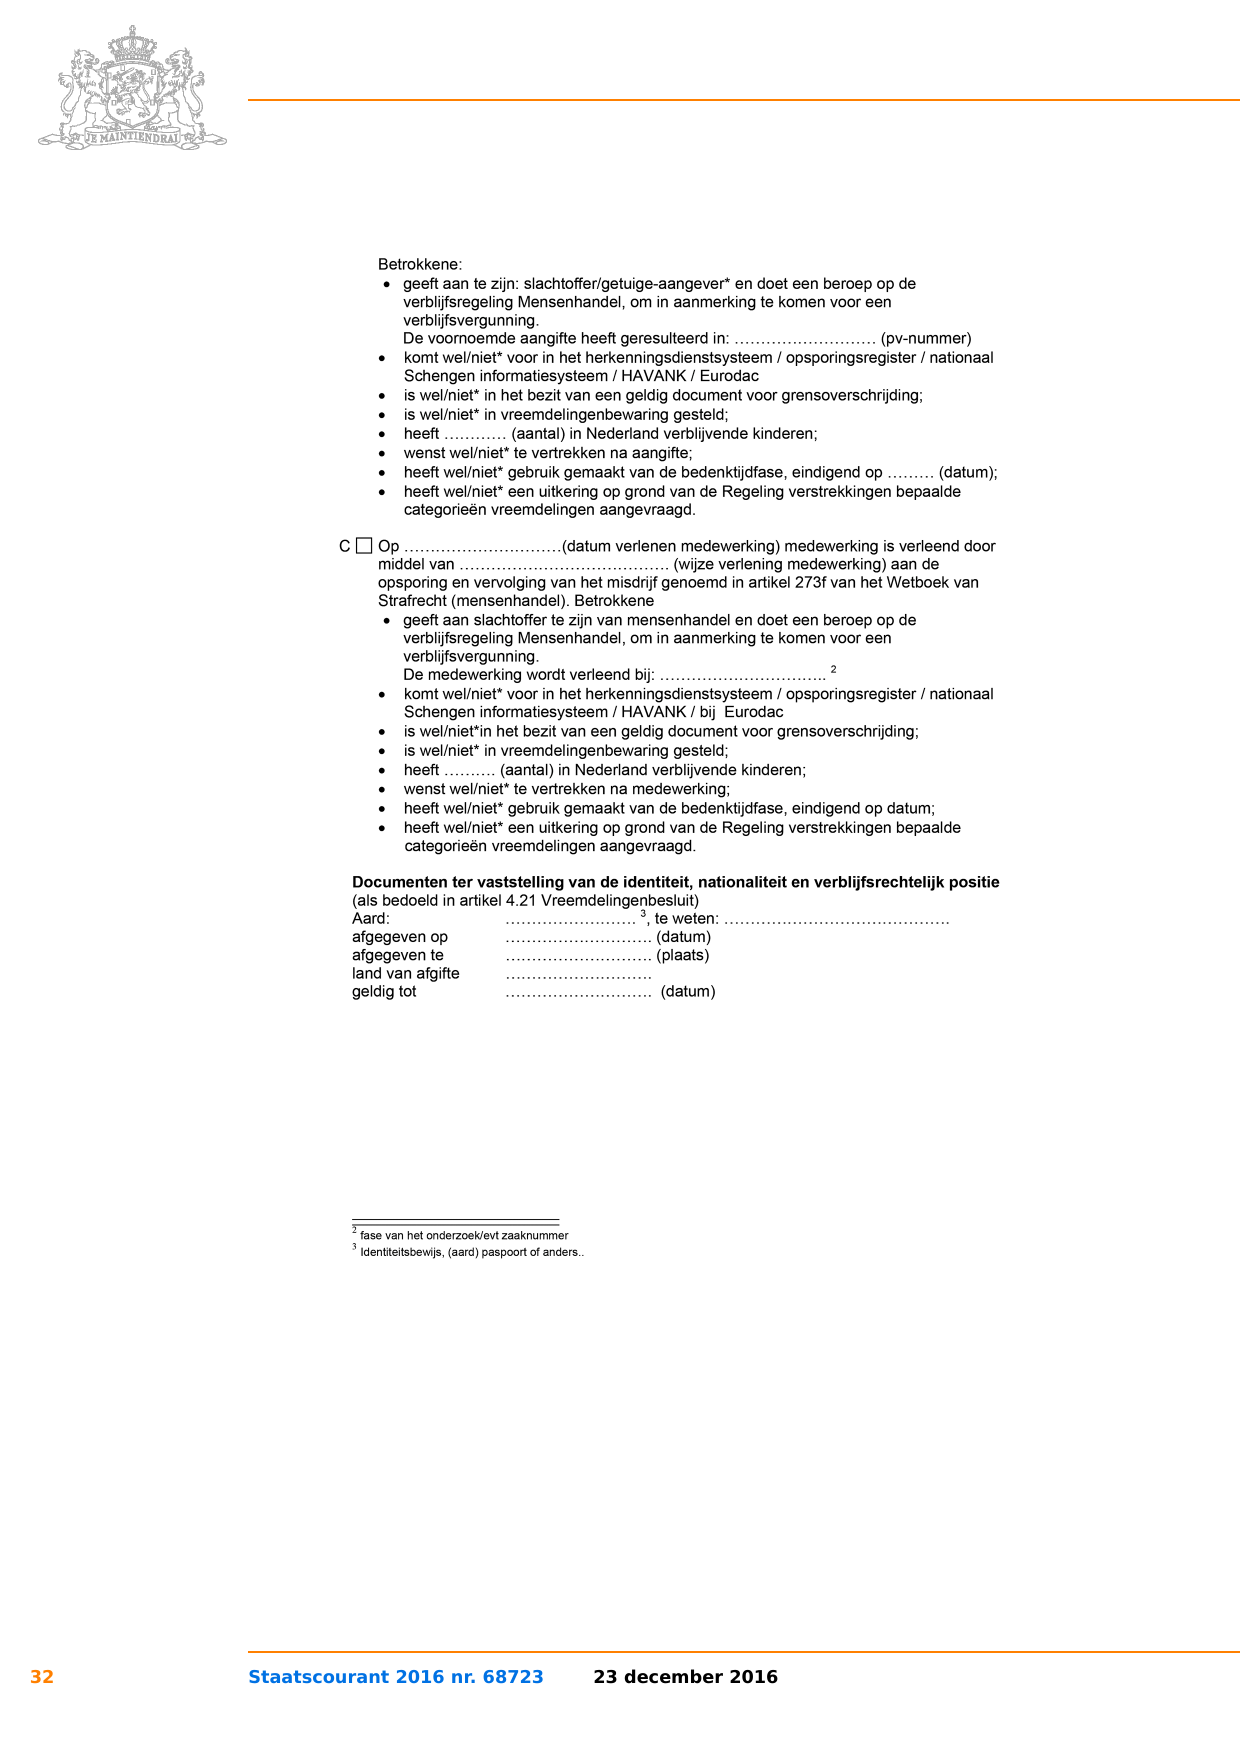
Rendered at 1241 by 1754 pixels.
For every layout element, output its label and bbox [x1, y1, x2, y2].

picture [38, 25, 227, 150]
picture [248, 151, 1105, 1363]
